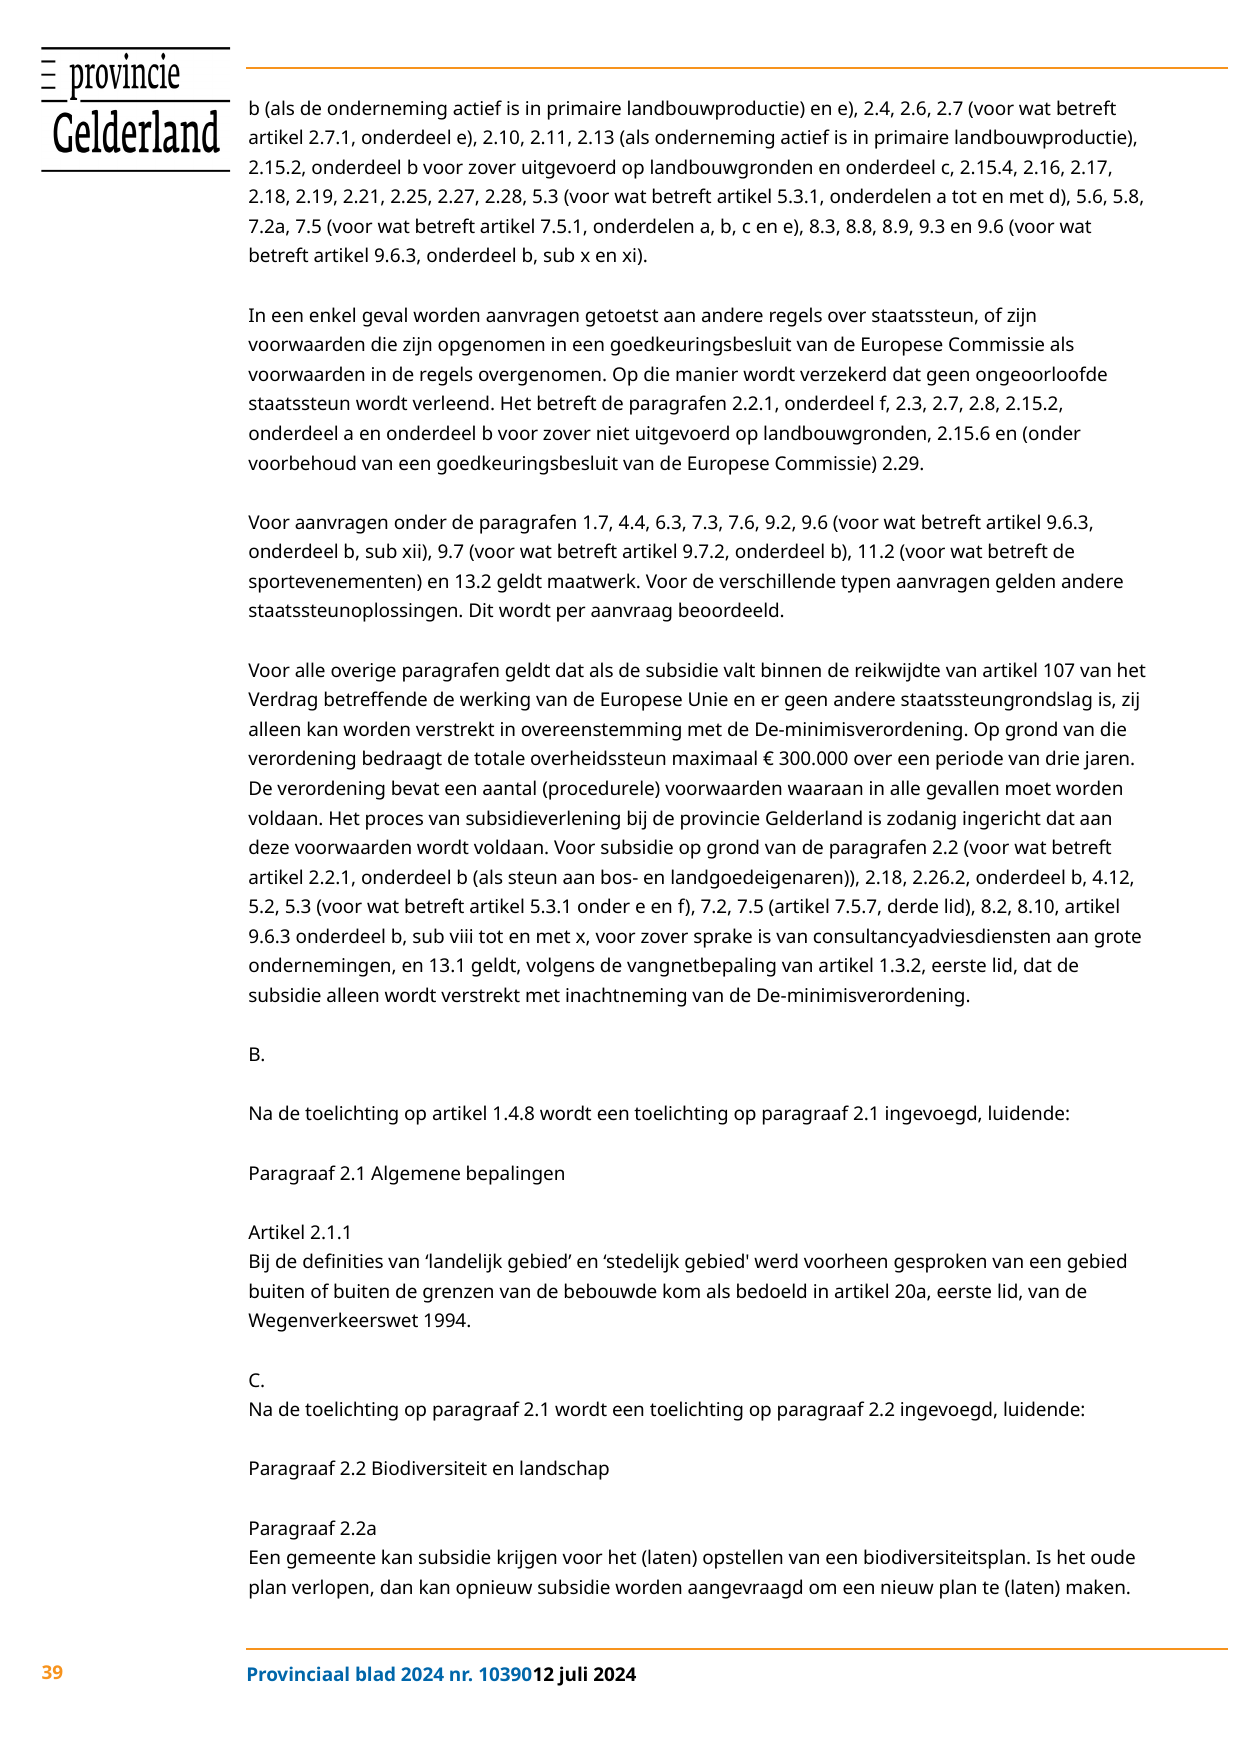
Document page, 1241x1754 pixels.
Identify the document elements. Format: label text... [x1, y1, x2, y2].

text Bij de definities van ‘landelijk gebied’ en ‘stedelijk gebied' werd voorheen gesproken van een gebied buiten of buiten de grenzen van de bebouwde kom als bedoeld in artikel 20a, eerste lid, van de Wegenverkeerswet 1994. [248, 1248, 1152, 1333]
text Na de toelichting op paragraaf 2.1 wordt een toelichting op paragraaf 2.2 ingevoegd, luidende: [248, 1396, 1152, 1422]
text Paragraaf 2.2 Biodiversiteit en landschap [248, 1456, 1152, 1481]
text Paragraaf 2.2a [248, 1515, 1152, 1541]
text Voor alle overige paragrafen geldt dat als de subsidie valt binnen de reikwijdte van artikel 107 van het Verdrag betreffende de werking van de Europese Unie en er geen andere staatssteungrondslag is, zij alleen kan worden verstrekt in overeenstemming met de De-minimisverordening. Op grond van die verordening bedraagt de totale overheidssteun maximaal € 300.000 over een periode van drie jaren. De verordening bevat een aantal (procedurele) voorwaarden waaraan in alle gevallen moet worden voldaan. Het proces van subsidieverlening bij de provincie Gelderland is zodanig ingericht dat aan deze voorwaarden wordt voldaan. Voor subsidie op grond van de paragrafen 2.2 (voor wat betreft artikel 2.2.1, onderdeel b (als steun aan bos- en landgoedeigenaren)), 2.18, 2.26.2, onderdeel b, 4.12, 5.2, 5.3 (voor wat betreft artikel 5.3.1 onder e en f), 7.2, 7.5 (artikel 7.5.7, derde lid), 8.2, 8.10, artikel 9.6.3 onderdeel b, sub viii tot en met x, voor zover sprake is van consultancyadviesdiensten aan grote ondernemingen, en 13.1 geldt, volgens de vangnetbepaling van artikel 1.3.2, eerste lid, dat de subsidie alleen wordt verstrekt met inachtneming van de De-minimisverordening. [248, 657, 1152, 1008]
text In een enkel geval worden aanvragen getoetst aan andere regels over staatssteun, of zijn voorwaarden die zijn opgenomen in een goedkeuringsbesluit van de Europese Commissie als voorwaarden in de regels overgenomen. Op die manier wordt verzekerd dat geen ongeoorloofde staatssteun wordt verleend. Het betreft de paragrafen 2.2.1, onderdeel f, 2.3, 2.7, 2.8, 2.15.2, onderdeel a en onderdeel b voor zover niet uitgevoerd op landbouwgronden, 2.15.6 en (onder voorbehoud van een goedkeuringsbesluit van de Europese Commissie) 2.29. [248, 302, 1152, 476]
text Een gemeente kan subsidie krijgen voor het (laten) opstellen van een biodiversiteitsplan. Is het oude plan verlopen, dan kan opnieuw subsidie worden aangevraagd om een nieuw plan te (laten) maken. [248, 1544, 1152, 1600]
text Na de toelichting op artikel 1.4.8 wordt een toelichting op paragraaf 2.1 ingevoegd, luidende: [248, 1101, 1152, 1126]
text Artikel 2.1.1 [248, 1219, 1152, 1245]
text Paragraaf 2.1 Algemene bepalingen [248, 1160, 1152, 1186]
text C. [248, 1367, 1152, 1393]
text B. [248, 1041, 1152, 1067]
text b (als de onderneming actief is in primaire landbouwproductie) en e), 2.4, 2.6, 2.7 (voor wat betreft artikel 2.7.1, onderdeel e), 2.10, 2.11, 2.13 (als onderneming actief is in primaire landbouwproductie), 2.15.2, onderdeel b voor zover uitgevoerd op landbouwgronden en onderdeel c, 2.15.4, 2.16, 2.17, 2.18, 2.19, 2.21, 2.25, 2.27, 2.28, 5.3 (voor wat betreft artikel 5.3.1, onderdelen a tot en met d), 5.6, 5.8, 7.2a, 7.5 (voor wat betreft artikel 7.5.1, onderdelen a, b, c en e), 8.3, 8.8, 8.9, 9.3 en 9.6 (voor wat betreft artikel 9.6.3, onderdeel b, sub x en xi). [248, 95, 1152, 268]
text Voor aanvragen onder de paragrafen 1.7, 4.4, 6.3, 7.3, 7.6, 9.2, 9.6 (voor wat betreft artikel 9.6.3, onderdeel b, sub xii), 9.7 (voor wat betreft artikel 9.7.2, onderdeel b), 11.2 (voor wat betreft de sportevenementen) en 13.2 geldt maatwerk. Voor de verschillende typen aanvragen gelden andere staatssteunoplossingen. Dit wordt per aanvraag beoordeeld. [248, 509, 1152, 623]
picture [41, 47, 231, 172]
